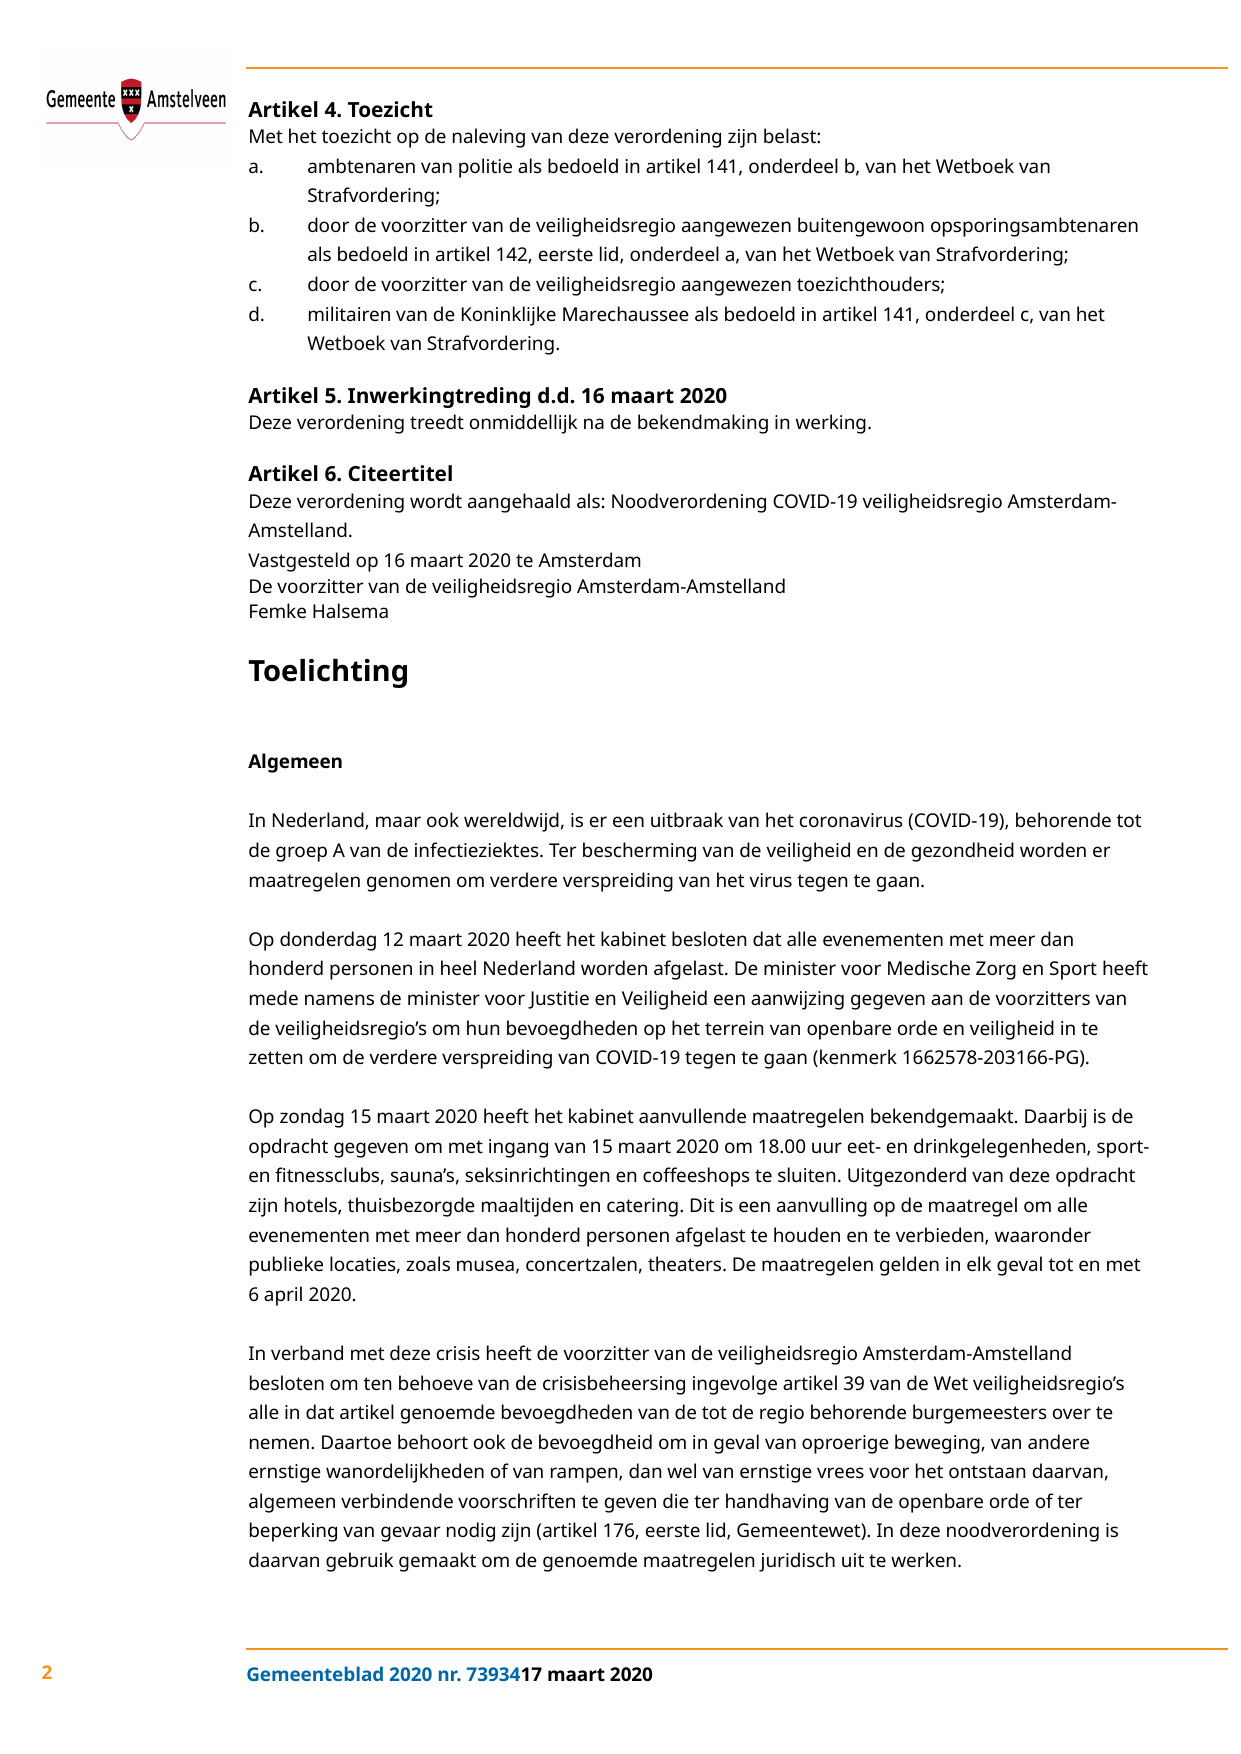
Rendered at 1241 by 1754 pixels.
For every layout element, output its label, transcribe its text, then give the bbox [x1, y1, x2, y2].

text Artikel 5. Inwerkingtreding d.d. 16 maart 2020 [248, 381, 1152, 409]
text Met het toezicht op de naleving van deze verordening zijn belast: [248, 123, 1152, 149]
text Op donderdag 12 maart 2020 heeft het kabinet besloten dat alle evenementen met meer dan honderd personen in heel Nederland worden afgelast. De minister voor Medische Zorg en Sport heeft mede namens de minister voor Justitie en Veiligheid een aanwijzing gegeven aan de voorzitters van de veiligheidsregio’s om hun bevoegdheden op het terrein van openbare orde en veiligheid in te zetten om de verdere verspreiding van COVID-19 tegen te gaan (kenmerk 1662578-203166-PG). [248, 926, 1152, 1070]
picture [41, 47, 231, 172]
list militairen van de Koninklijke Marechaussee als bedoeld in artikel 141, onderdeel c, van het Wetboek van Strafvordering. [248, 301, 1152, 356]
text Algemeen [248, 748, 1152, 774]
text Artikel 4. Toezicht [248, 95, 1152, 123]
text De voorzitter van de veiligheidsregio Amsterdam-Amstelland [248, 573, 1152, 599]
list door de voorzitter van de veiligheidsregio aangewezen toezichthouders; [248, 271, 1152, 297]
list ambtenaren van politie als bedoeld in artikel 141, onderdeel b, van het Wetboek van Strafvordering; [248, 153, 1152, 208]
text Deze verordening wordt aangehaald als: Noodverordening COVID-19 veiligheidsregio Amsterdam-Amstelland. [248, 488, 1152, 543]
text In verband met deze crisis heeft de voorzitter van de veiligheidsregio Amsterdam-Amstelland besloten om ten behoeve van de crisisbeheersing ingevolge artikel 39 van de Wet veiligheidsregio’s alle in dat artikel genoemde bevoegdheden van de tot de regio behorende burgemeesters over te nemen. Daartoe behoort ook de bevoegdheid om in geval van oproerige beweging, van andere ernstige wanordelijkheden of van rampen, dan wel van ernstige vrees voor het ontstaan daarvan, algemeen verbindende voorschriften te geven die ter handhaving van de openbare orde of ter beperking van gevaar nodig zijn (artikel 176, eerste lid, Gemeentewet). In deze noodverordening is daarvan gebruik gemaakt om de genoemde maatregelen juridisch uit te werken. [248, 1340, 1152, 1573]
text Artikel 6. Citeertitel [248, 459, 1152, 488]
text Toelichting [248, 650, 1152, 690]
text Deze verordening treedt onmiddellijk na de bekendmaking in werking. [248, 409, 1152, 435]
text Vastgesteld op 16 maart 2020 te Amsterdam [248, 547, 1152, 573]
list door de voorzitter van de veiligheidsregio aangewezen buitengewoon opsporingsambtenaren als bedoeld in artikel 142, eerste lid, onderdeel a, van het Wetboek van Strafvordering; [248, 212, 1152, 267]
text Femke Halsema [248, 599, 1152, 624]
text Op zondag 15 maart 2020 heeft het kabinet aanvullende maatregelen bekendgemaakt. Daarbij is de opdracht gegeven om met ingang van 15 maart 2020 om 18.00 uur eet- en drinkgelegenheden, sport- en fitnessclubs, sauna’s, seksinrichtingen en coffeeshops te sluiten. Uitgezonderd van deze opdracht zijn hotels, thuisbezorgde maaltijden en catering. Dit is een aanvulling op de maatregel om alle evenementen met meer dan honderd personen afgelast te houden en te verbieden, waaronder publieke locaties, zoals musea, concertzalen, theaters. De maatregelen gelden in elk geval tot en met 6 april 2020. [248, 1103, 1152, 1307]
text In Nederland, maar ook wereldwijd, is er een uitbraak van het coronavirus (COVID-19), behorende tot de groep A van de infectieziektes. Ter bescherming van de veiligheid en de gezondheid worden er maatregelen genomen om verdere verspreiding van het virus tegen te gaan. [248, 808, 1152, 893]
